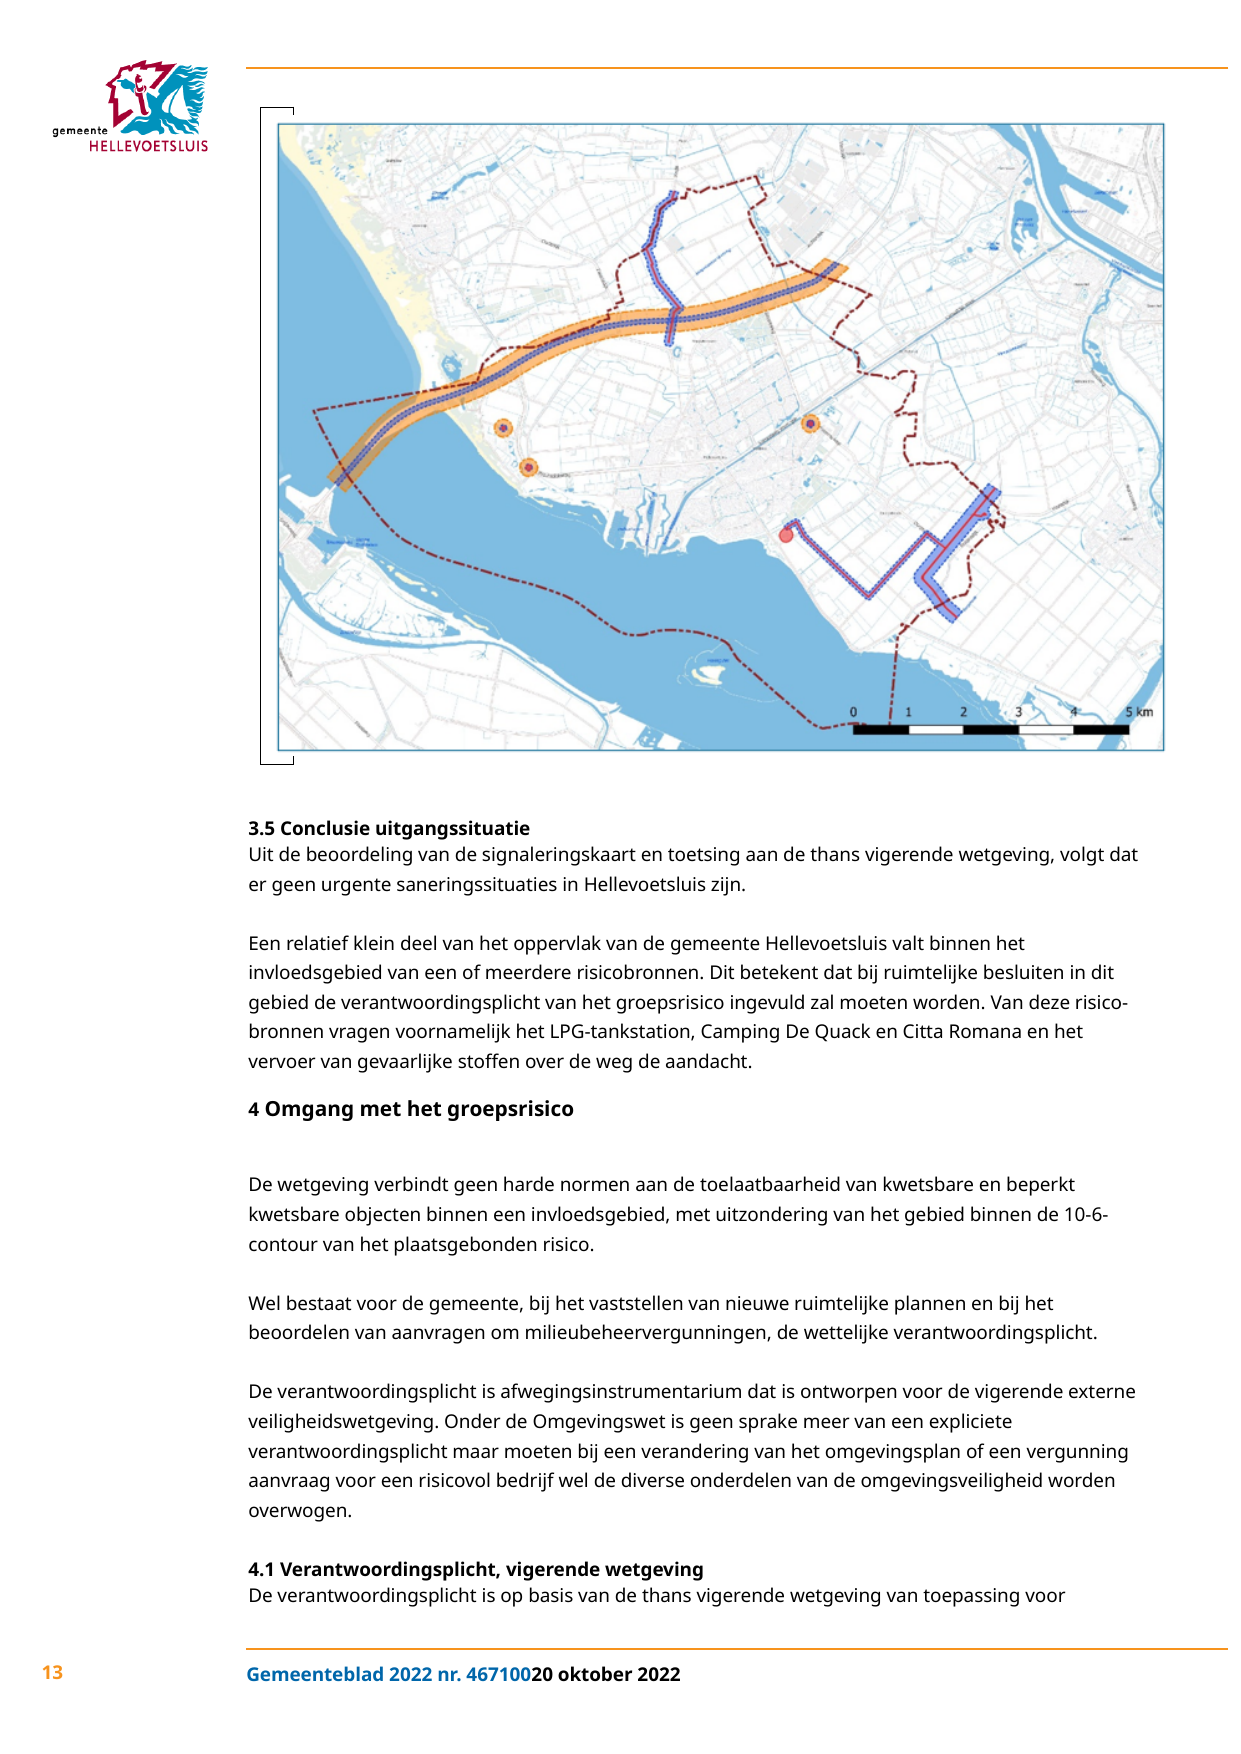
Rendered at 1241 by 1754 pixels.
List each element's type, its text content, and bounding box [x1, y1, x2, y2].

picture [268, 115, 1173, 756]
text Uit de beoordeling van de signaleringskaart en toetsing aan de thans vigerende wetgeving, volgt dat er geen urgente saneringssituaties in Hellevoetsluis zijn. [248, 841, 1152, 896]
picture [41, 47, 231, 172]
text 3.5 Conclusie uitgangssituatie [248, 815, 1152, 841]
text De verantwoordingsplicht is op basis van de thans vigerende wetgeving van toepassing voor [248, 1582, 1152, 1608]
text Een relatief klein deel van het oppervlak van de gemeente Hellevoetsluis valt binnen het invloedsgebied van een of meerdere risicobronnen. Dit betekent dat bij ruimtelijke besluiten in dit gebied de verantwoordingsplicht van het groepsrisico ingevuld zal moeten worden. Van deze risico-bronnen vragen voornamelijk het LPG-tankstation, Camping De Quack en Citta Romana en het vervoer van gevaarlijke stoffen over de weg de aandacht. [248, 930, 1152, 1074]
text 4 Omgang met het groepsrisico [248, 1094, 1152, 1122]
text De verantwoordingsplicht is afwegingsinstrumentarium dat is ontworpen voor de vigerende externe veiligheidswetgeving. Onder de Omgevingswet is geen sprake meer van een expliciete verantwoordingsplicht maar moeten bij een verandering van het omgevingsplan of een vergunning aanvraag voor een risicovol bedrijf wel de diverse onderdelen van de omgevingsveiligheid worden overwogen. [248, 1379, 1152, 1523]
text Wel bestaat voor de gemeente, bij het vaststellen van nieuwe ruimtelijke plannen en bij het beoordelen van aanvragen om milieubeheervergunningen, de wettelijke verantwoordingsplicht. [248, 1290, 1152, 1345]
text 4.1 Verantwoordingsplicht, vigerende wetgeving [248, 1556, 1152, 1582]
text De wetgeving verbindt geen harde normen aan de toelaatbaarheid van kwetsbare en beperkt kwetsbare objecten binnen een invloedsgebied, met uitzondering van het gebied binnen de 10-6-contour van het plaatsgebonden risico. [248, 1172, 1152, 1256]
